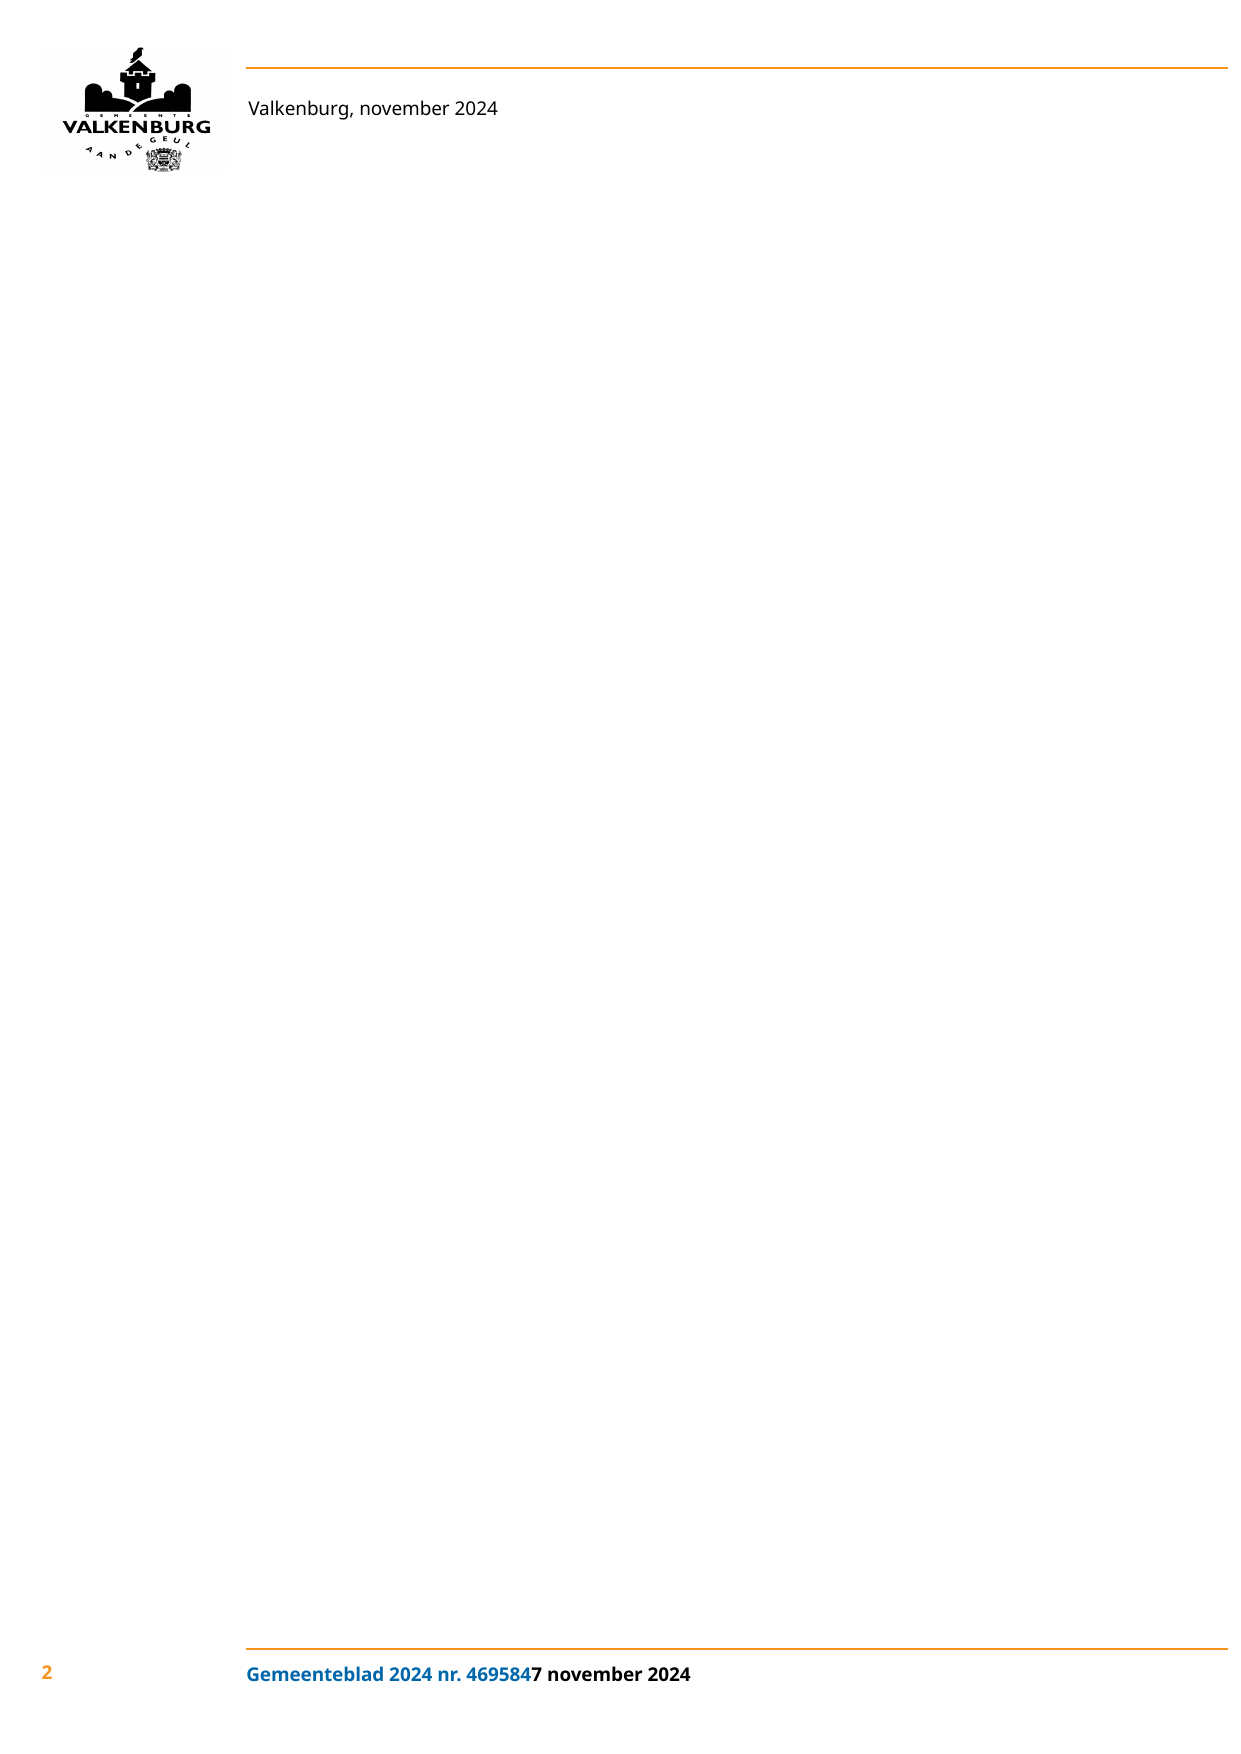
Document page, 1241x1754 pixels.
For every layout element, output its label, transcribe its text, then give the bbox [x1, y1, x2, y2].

picture [41, 47, 231, 172]
text Valkenburg, november 2024 [248, 95, 1152, 121]
